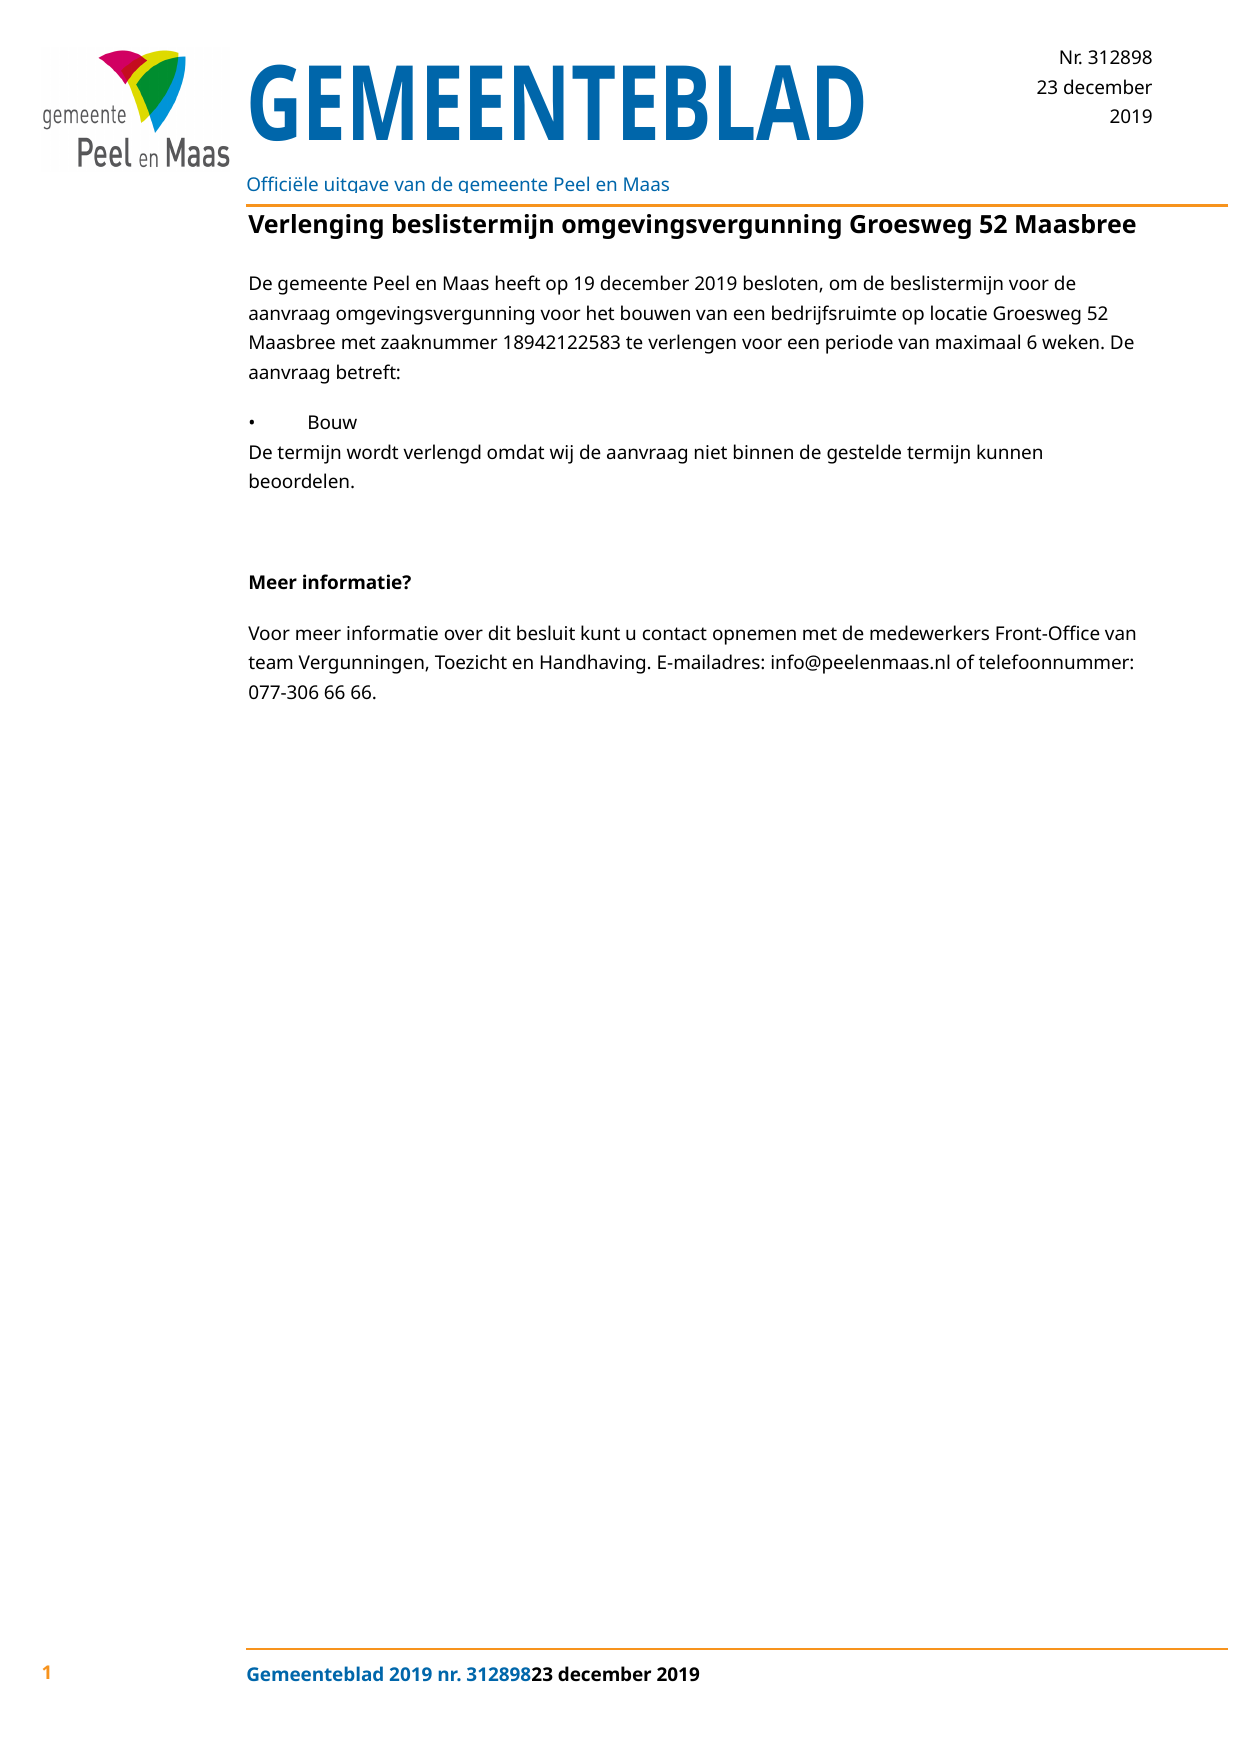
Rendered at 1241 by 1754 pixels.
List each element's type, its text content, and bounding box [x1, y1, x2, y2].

text Meer informatie? [248, 569, 1152, 595]
picture [41, 47, 231, 172]
text Verlenging beslistermijn omgevingsvergunning Groesweg 52 Maasbree [248, 207, 1152, 241]
text Voor meer informatie over dit besluit kunt u contact opnemen met de medewerkers Front-Office van team Vergunningen, Toezicht en Handhaving. E-mailadres: info@peelenmaas.nl of telefoonnummer: 077-306 66 66. [248, 620, 1152, 705]
list Bouw [248, 409, 1152, 435]
text De termijn wordt verlengd omdat wij de aanvraag niet binnen de gestelde termijn kunnen beoordelen. [248, 439, 1152, 494]
text De gemeente Peel en Maas heeft op 19 december 2019 besloten, om de beslistermijn voor de aanvraag omgevingsvergunning voor het bouwen van een bedrijfsruimte op locatie Groesweg 52 Maasbree met zaaknummer 18942122583 te verlengen voor een periode van maximaal 6 weken. De aanvraag betreft: [248, 270, 1152, 385]
